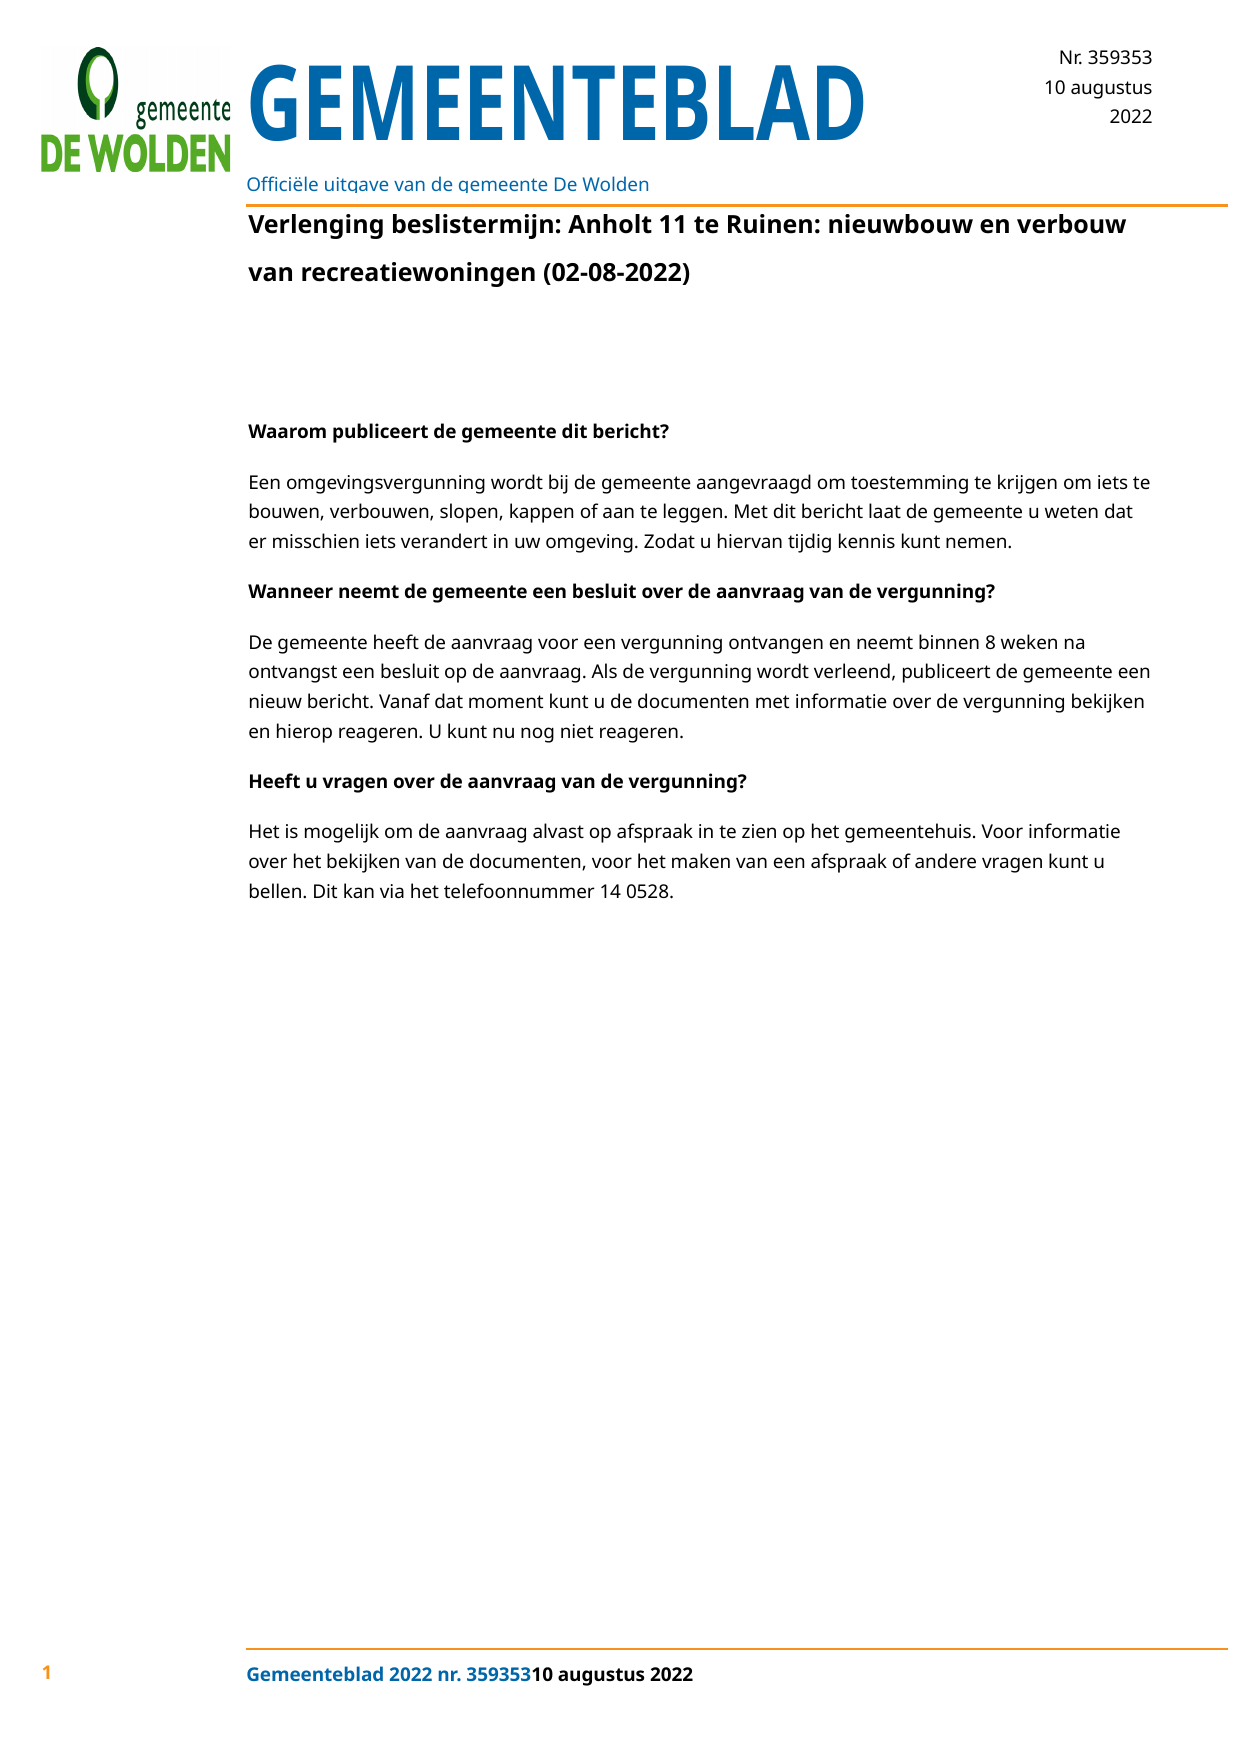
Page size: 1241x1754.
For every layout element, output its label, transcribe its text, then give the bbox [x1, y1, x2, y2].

text Heeft u vragen over de aanvraag van de vergunning? [248, 768, 1152, 794]
picture [41, 47, 231, 172]
text Waarom publiceert de gemeente dit bericht? [248, 419, 1152, 444]
text De gemeente heeft de aanvraag voor een vergunning ontvangen en neemt binnen 8 weken na ontvangst een besluit op de aanvraag. Als de vergunning wordt verleend, publiceert de gemeente een nieuw bericht. Vanaf dat moment kunt u de documenten met informatie over de vergunning bekijken en hierop reageren. U kunt nu nog niet reageren. [248, 629, 1152, 744]
text Een omgevingsvergunning wordt bij de gemeente aangevraagd om toestemming te krijgen om iets te bouwen, verbouwen, slopen, kappen of aan te leggen. Met dit bericht laat de gemeente u weten dat er misschien iets verandert in uw omgeving. Zodat u hiervan tijdig kennis kunt nemen. [248, 469, 1152, 554]
text Verlenging beslistermijn: Anholt 11 te Ruinen: nieuwbouw en verbouw van recreatiewoningen (02-08-2022) [248, 207, 1152, 288]
text Het is mogelijk om de aanvraag alvast op afspraak in te zien op het gemeentehuis. Voor informatie over het bekijken van de documenten, voor het maken van een afspraak of andere vragen kunt u bellen. Dit kan via het telefoonnummer 14 0528. [248, 819, 1152, 904]
text Wanneer neemt de gemeente een besluit over de aanvraag van de vergunning? [248, 579, 1152, 604]
